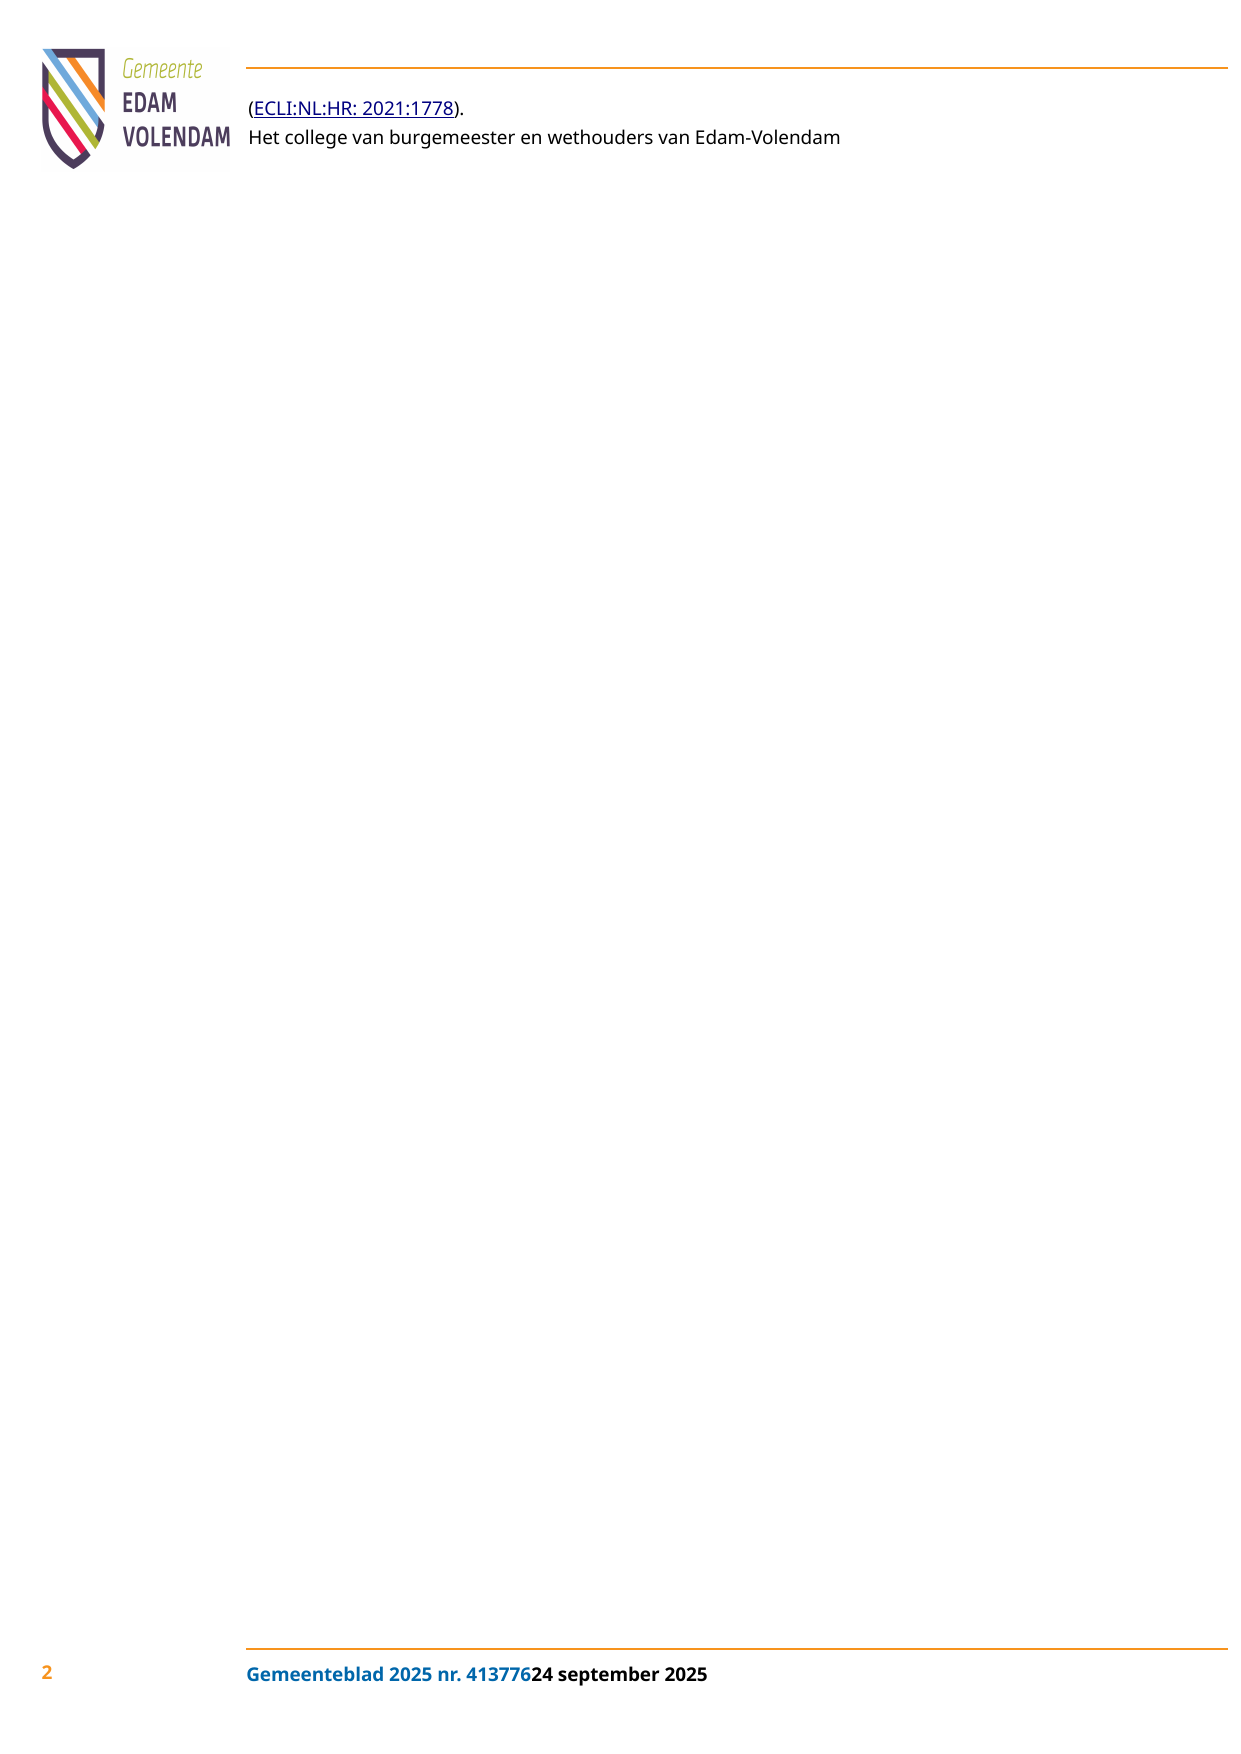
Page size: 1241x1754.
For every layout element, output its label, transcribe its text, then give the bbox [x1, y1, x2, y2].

picture [41, 47, 231, 172]
text (ECLI:NL:HR: 2021:1778). [248, 95, 1152, 121]
text Het college van burgemeester en wethouders van Edam-Volendam [248, 124, 1152, 150]
